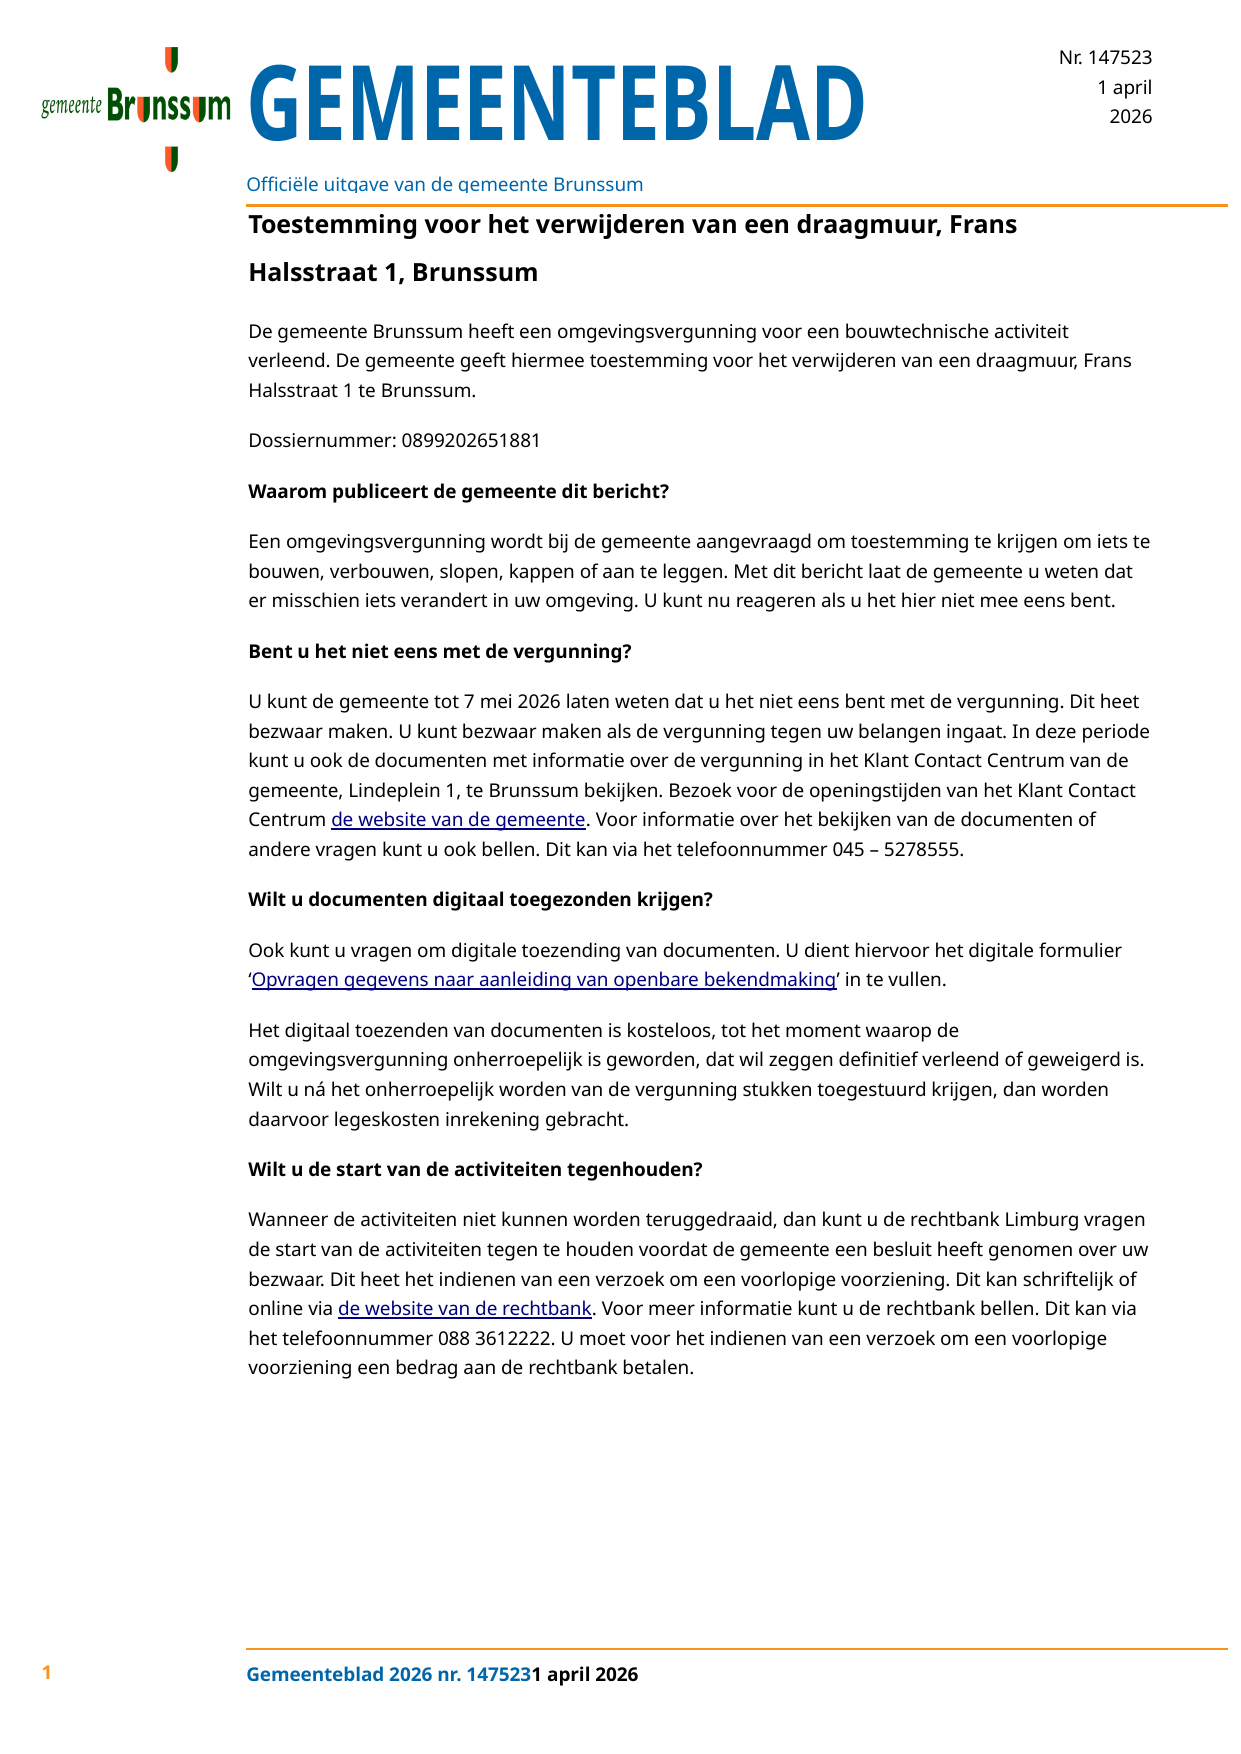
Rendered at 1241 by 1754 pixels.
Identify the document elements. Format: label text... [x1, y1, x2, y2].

text Wilt u de start van de activiteiten tegenhouden? [248, 1156, 1152, 1182]
text Bent u het niet eens met de vergunning? [248, 638, 1152, 664]
text U kunt de gemeente tot 7 mei 2026 laten weten dat u het niet eens bent met de vergunning. Dit heet bezwaar maken. U kunt bezwaar maken als de vergunning tegen uw belangen ingaat. In deze periode kunt u ook de documenten met informatie over de vergunning in het Klant Contact Centrum van de gemeente, Lindeplein 1, te Brunssum bekijken. Bezoek voor de openingstijden van het Klant Contact Centrum de website van de gemeente. Voor informatie over het bekijken van de documenten of andere vragen kunt u ook bellen. Dit kan via het telefoonnummer 045 – 5278555. [248, 688, 1152, 862]
text Wanneer de activiteiten niet kunnen worden teruggedraaid, dan kunt u de rechtbank Limburg vragen de start van de activiteiten tegen te houden voordat de gemeente een besluit heeft genomen over uw bezwaar. Dit heet het indienen van een verzoek om een voorlopige voorziening. Dit kan schriftelijk of online via de website van de rechtbank. Voor meer informatie kunt u de rechtbank bellen. Dit kan via het telefoonnummer 088 3612222. U moet voor het indienen van een verzoek om een voorlopige voorziening een bedrag aan de rechtbank betalen. [248, 1207, 1152, 1380]
text Dossiernummer: 0899202651881 [248, 427, 1152, 453]
text De gemeente Brunssum heeft een omgevingsvergunning voor een bouwtechnische activiteit verleend. De gemeente geeft hiermee toestemming voor het verwijderen van een draagmuur, Frans Halsstraat 1 te Brunssum. [248, 318, 1152, 403]
text Waarom publiceert de gemeente dit bericht? [248, 478, 1152, 504]
picture [41, 47, 231, 172]
text Ook kunt u vragen om digitale toezending van documenten. U dient hiervoor het digitale formulier ‘Opvragen gegevens naar aanleiding van openbare bekendmaking’ in te vullen. [248, 937, 1152, 992]
text Een omgevingsvergunning wordt bij de gemeente aangevraagd om toestemming te krijgen om iets te bouwen, verbouwen, slopen, kappen of aan te leggen. Met dit bericht laat de gemeente u weten dat er misschien iets verandert in uw omgeving. U kunt nu reageren als u het hier niet mee eens bent. [248, 528, 1152, 613]
text Wilt u documenten digitaal toegezonden krijgen? [248, 887, 1152, 912]
text Het digitaal toezenden van documenten is kosteloos, tot het moment waarop de omgevingsvergunning onherroepelijk is geworden, dat wil zeggen definitief verleend of geweigerd is. Wilt u ná het onherroepelijk worden van de vergunning stukken toegestuurd krijgen, dan worden daarvoor legeskosten inrekening gebracht. [248, 1017, 1152, 1132]
text Toestemming voor het verwijderen van een draagmuur, Frans Halsstraat 1, Brunssum [248, 207, 1152, 288]
